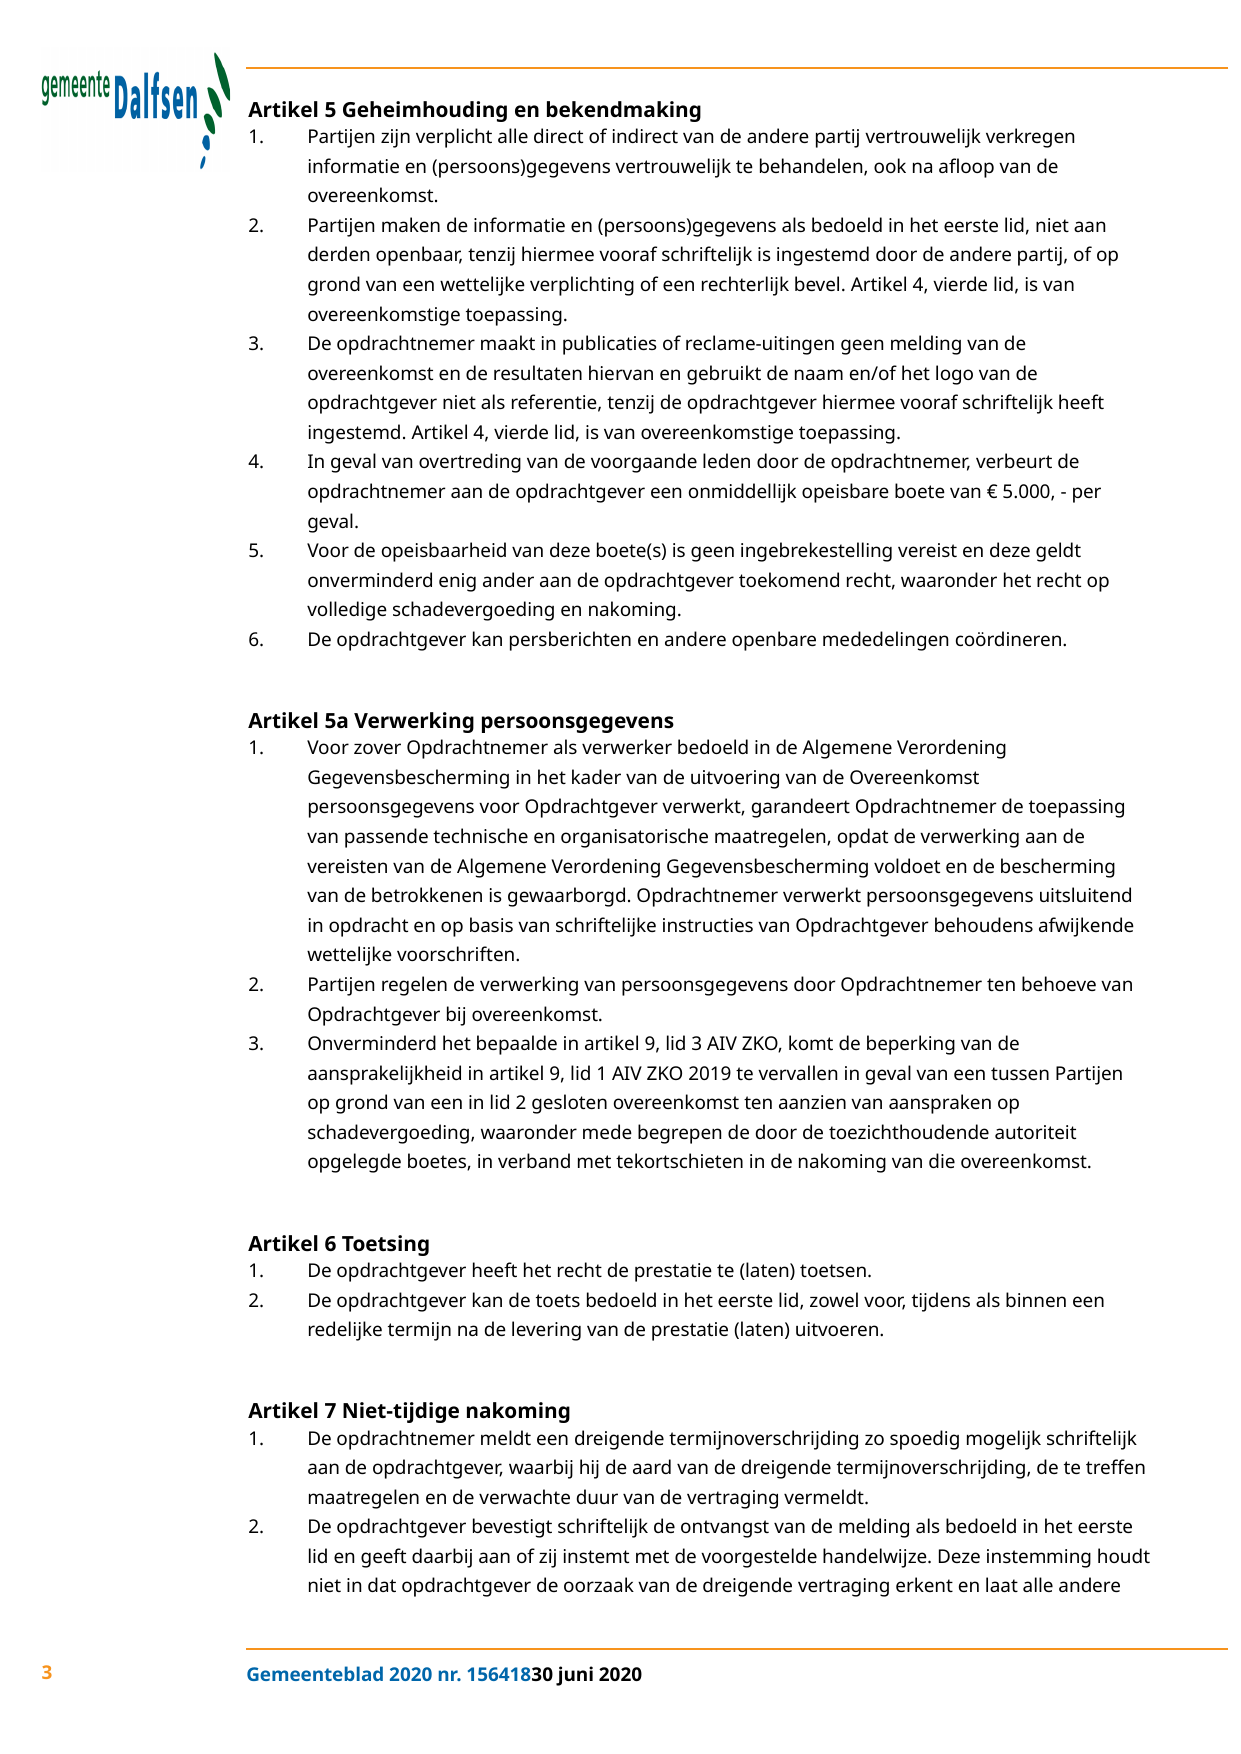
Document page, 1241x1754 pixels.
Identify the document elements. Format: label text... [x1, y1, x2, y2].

list Partijen zijn verplicht alle direct of indirect van de andere partij vertrouwelijk verkregen informatie en (persoons)gegevens vertrouwelijk te behandelen, ook na afloop van de overeenkomst. [248, 123, 1152, 208]
text Artikel 5a Verwerking persoonsgegevens [248, 706, 1152, 734]
list Onverminderd het bepaalde in artikel 9, lid 3 AIV ZKO, komt de beperking van de aansprakelijkheid in artikel 9, lid 1 AIV ZKO 2019 te vervallen in geval van een tussen Partijen op grond van een in lid 2 gesloten overeenkomst ten aanzien van aanspraken op schadevergoeding, waaronder mede begrepen de door de toezichthoudende autoriteit opgelegde boetes, in verband met tekortschieten in de nakoming van die overeenkomst. [248, 1030, 1152, 1174]
list Partijen regelen de verwerking van persoonsgegevens door Opdrachtnemer ten behoeve van Opdrachtgever bij overeenkomst. [248, 971, 1152, 1027]
list Voor zover Opdrachtnemer als verwerker bedoeld in de Algemene Verordening Gegevensbescherming in het kader van de uitvoering van de Overeenkomst persoonsgegevens voor Opdrachtgever verwerkt, garandeert Opdrachtnemer de toepassing van passende technische en organisatorische maatregelen, opdat de verwerking aan de vereisten van de Algemene Verordening Gegevensbescherming voldoet en de bescherming van de betrokkenen is gewaarborgd. Opdrachtnemer verwerkt persoonsgegevens uitsluitend in opdracht en op basis van schriftelijke instructies van Opdrachtgever behoudens afwijkende wettelijke voorschriften. [248, 734, 1152, 967]
list De opdrachtgever kan persberichten en andere openbare mededelingen coördineren. [248, 626, 1152, 652]
list De opdrachtgever kan de toets bedoeld in het eerste lid, zowel voor, tijdens als binnen een redelijke termijn na de levering van de prestatie (laten) uitvoeren. [248, 1287, 1152, 1342]
text Artikel 7 Niet-tijdige nakoming [248, 1396, 1152, 1425]
picture [41, 47, 231, 172]
text Artikel 5 Geheimhouding en bekendmaking [248, 95, 1152, 123]
list Voor de opeisbaarheid van deze boete(s) is geen ingebrekestelling vereist en deze geldt onverminderd enig ander aan de opdrachtgever toekomend recht, waaronder het recht op volledige schadevergoeding en nakoming. [248, 537, 1152, 622]
list De opdrachtgever bevestigt schriftelijk de ontvangst van de melding als bedoeld in het eerste lid en geeft daarbij aan of zij instemt met de voorgestelde handelwijze. Deze instemming houdt niet in dat opdrachtgever de oorzaak van de dreigende vertraging erkent en laat alle andere [248, 1513, 1152, 1598]
list De opdrachtnemer maakt in publicaties of reclame-uitingen geen melding van de overeenkomst en de resultaten hiervan en gebruikt de naam en/of het logo van de opdrachtgever niet als referentie, tenzij de opdrachtgever hiermee vooraf schriftelijk heeft ingestemd. Artikel 4, vierde lid, is van overeenkomstige toepassing. [248, 330, 1152, 445]
list De opdrachtgever heeft het recht de prestatie te (laten) toetsen. [248, 1257, 1152, 1283]
list De opdrachtnemer meldt een dreigende termijnoverschrijding zo spoedig mogelijk schriftelijk aan de opdrachtgever, waarbij hij de aard van de dreigende termijnoverschrijding, de te treffen maatregelen en de verwachte duur van de vertraging vermeldt. [248, 1425, 1152, 1510]
text Artikel 6 Toetsing [248, 1229, 1152, 1257]
list In geval van overtreding van de voorgaande leden door de opdrachtnemer, verbeurt de opdrachtnemer aan de opdrachtgever een onmiddellijk opeisbare boete van € 5.000, - per geval. [248, 449, 1152, 533]
list Partijen maken de informatie en (persoons)gegevens als bedoeld in het eerste lid, niet aan derden openbaar, tenzij hiermee vooraf schriftelijk is ingestemd door de andere partij, of op grond van een wettelijke verplichting of een rechterlijk bevel. Artikel 4, vierde lid, is van overeenkomstige toepassing. [248, 212, 1152, 326]
